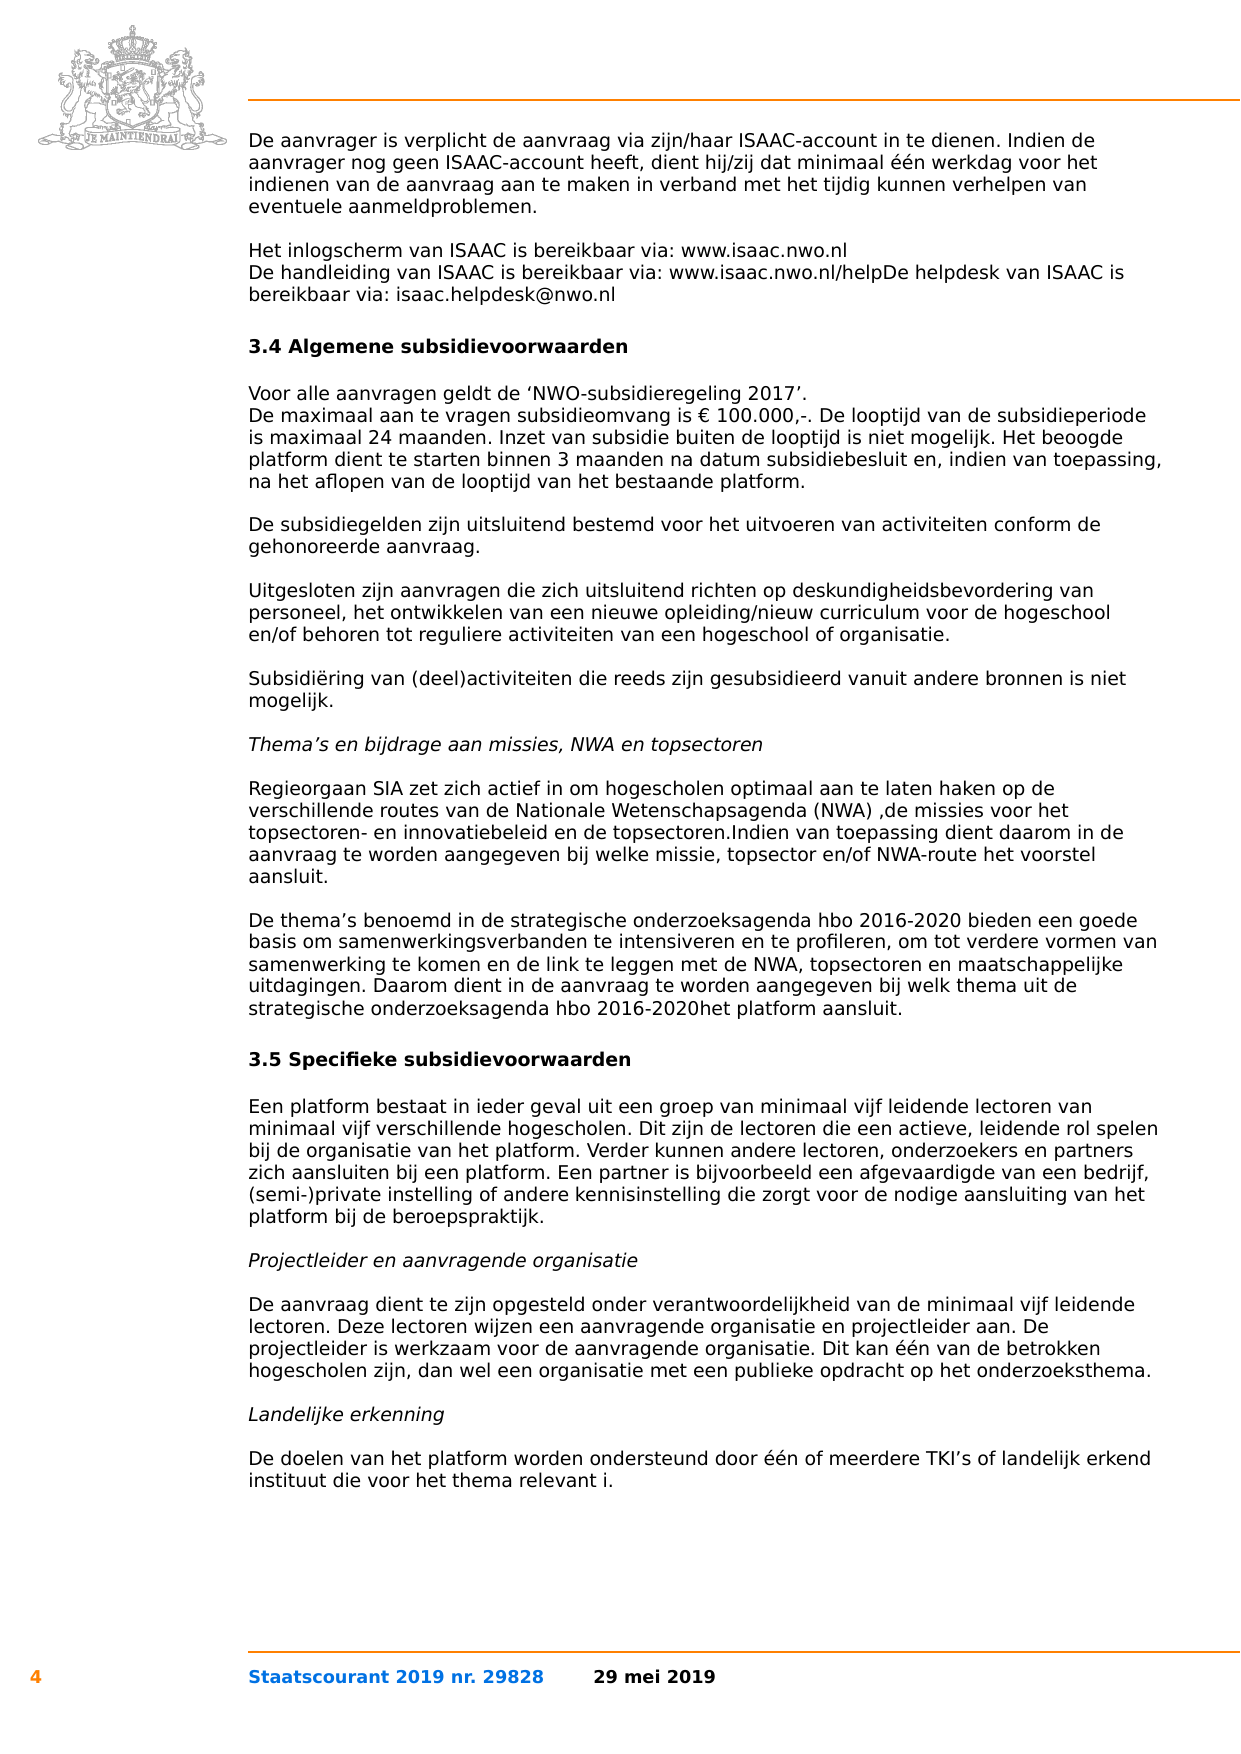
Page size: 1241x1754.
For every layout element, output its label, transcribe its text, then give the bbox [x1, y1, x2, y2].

text Uitgesloten zijn aanvragen die zich uitsluitend richten op deskundigheidsbevordering van personeel, het ontwikkelen van een nieuwe opleiding/nieuw curriculum voor de hogeschool en/of behoren tot reguliere activiteiten van een hogeschool of organisatie. [248, 580, 1163, 646]
subtitle 3.5 Specifieke subsidievoorwaarden [248, 1049, 1163, 1071]
text De maximaal aan te vragen subsidieomvang is € 100.000,-. De looptijd van de subsidieperiode is maximaal 24 maanden. Inzet van subsidie buiten de looptijd is niet mogelijk. Het beoogde platform dient te starten binnen 3 maanden na datum subsidiebesluit en, indien van toepassing, na het aflopen van de looptijd van het bestaande platform. [248, 404, 1163, 492]
text De aanvraag dient te zijn opgesteld onder verantwoordelijkheid van de minimaal vijf leidende lectoren. Deze lectoren wijzen een aanvragende organisatie en projectleider aan. De projectleider is werkzaam voor de aanvragende organisatie. Dit kan één van de betrokken hogescholen zijn, dan wel een organisatie met een publieke opdracht op het onderzoeksthema. [248, 1294, 1163, 1382]
subtitle 3.4 Algemene subsidievoorwaarden [248, 336, 1163, 358]
subtitle Landelijke erkenning [248, 1404, 1163, 1426]
text De thema’s benoemd in de strategische onderzoeksagenda hbo 2016-2020 bieden een goede basis om samenwerkingsverbanden te intensiveren en te profileren, om tot verdere vormen van samenwerking te komen en de link te leggen met de NWA, topsectoren en maatschappelijke uitdagingen. Daarom dient in de aanvraag te worden aangegeven bij welk thema uit de strategische onderzoeksagenda hbo 2016-2020het platform aansluit. [248, 909, 1163, 1019]
text Het inlogscherm van ISAAC is bereikbaar via: www.isaac.nwo.nl [248, 240, 1163, 262]
text De aanvrager is verplicht de aanvraag via zijn/haar ISAAC-account in te dienen. Indien de aanvrager nog geen ISAAC-account heeft, dient hij/zij dat minimaal één werkdag voor het indienen van de aanvraag aan te maken in verband met het tijdig kunnen verhelpen van eventuele aanmeldproblemen. [248, 130, 1163, 218]
text De handleiding van ISAAC is bereikbaar via: www.isaac.nwo.nl/helpDe helpdesk van ISAAC is bereikbaar via: isaac.helpdesk@nwo.nl [248, 262, 1163, 306]
text De subsidiegelden zijn uitsluitend bestemd voor het uitvoeren van activiteiten conform de gehonoreerde aanvraag. [248, 514, 1163, 558]
subtitle Thema’s en bijdrage aan missies, NWA en topsectoren [248, 734, 1163, 756]
text De doelen van het platform worden ondersteund door één of meerdere TKI’s of landelijk erkend instituut die voor het thema relevant i. [248, 1448, 1163, 1492]
text Regieorgaan SIA zet zich actief in om hogescholen optimaal aan te laten haken op de verschillende routes van de Nationale Wetenschapsagenda (NWA) ,de missies voor het topsectoren- en innovatiebeleid en de topsectoren.Indien van toepassing dient daarom in de aanvraag te worden aangegeven bij welke missie, topsector en/of NWA-route het voorstel aansluit. [248, 778, 1163, 888]
picture [38, 25, 227, 150]
text Subsidiëring van (deel)activiteiten die reeds zijn gesubsidieerd vanuit andere bronnen is niet mogelijk. [248, 668, 1163, 712]
text Voor alle aanvragen geldt de ‘NWO-subsidieregeling 2017’. [248, 383, 1163, 404]
text Een platform bestaat in ieder geval uit een groep van minimaal vijf leidende lectoren van minimaal vijf verschillende hogescholen. Dit zijn de lectoren die een actieve, leidende rol spelen bij de organisatie van het platform. Verder kunnen andere lectoren, onderzoekers en partners zich aansluiten bij een platform. Een partner is bijvoorbeeld een afgevaardigde van een bedrijf, (semi-)private instelling of andere kennisinstelling die zorgt voor de nodige aansluiting van het platform bij de beroepspraktijk. [248, 1096, 1163, 1228]
subtitle Projectleider en aanvragende organisatie [248, 1250, 1163, 1272]
